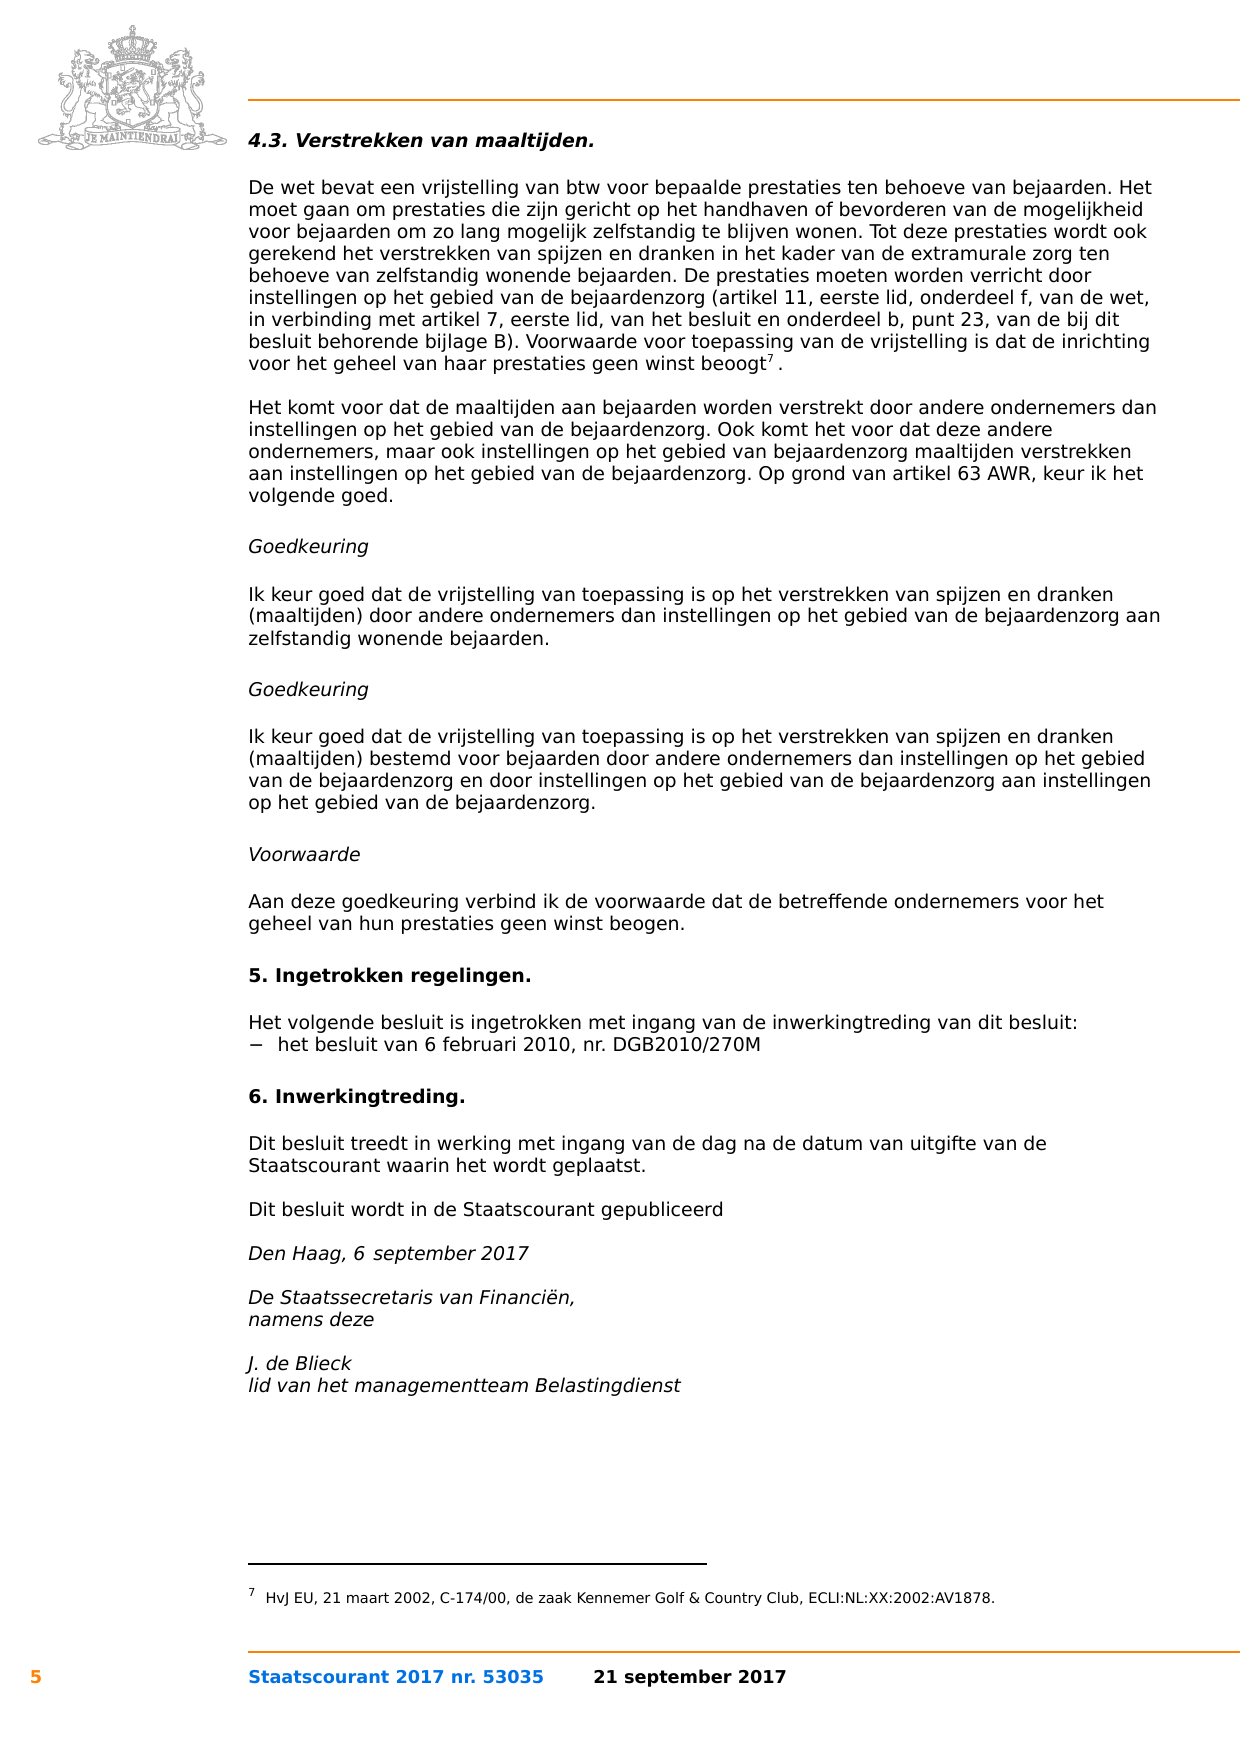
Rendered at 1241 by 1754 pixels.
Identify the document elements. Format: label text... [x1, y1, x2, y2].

text Ik keur goed dat de vrijstelling van toepassing is op het verstrekken van spijzen en dranken (maaltijden) door andere ondernemers dan instellingen op het gebied van de bejaardenzorg aan zelfstandig wonende bejaarden. [248, 583, 1163, 649]
text Aan deze goedkeuring verbind ik de voorwaarde dat de betreffende ondernemers voor het geheel van hun prestaties geen winst beogen. [248, 891, 1163, 935]
text Ik keur goed dat de vrijstelling van toepassing is op het verstrekken van spijzen en dranken (maaltijden) bestemd voor bejaarden door andere ondernemers dan instellingen op het gebied van de bejaardenzorg en door instellingen op het gebied van de bejaardenzorg aan instellingen op het gebied van de bejaardenzorg. [248, 726, 1163, 814]
subtitle 6. Inwerkingtreding. [248, 1086, 1163, 1108]
text De Staatssecretaris van Financiën, namens deze J. de Blieck lid van het managementteam Belastingdienst [248, 1287, 1163, 1397]
text Den Haag, 6 september 2017 [248, 1243, 1163, 1265]
subtitle 4.3. Verstrekken van maaltijden. [248, 130, 1163, 152]
text Het komt voor dat de maaltijden aan bejaarden worden verstrekt door andere ondernemers dan instellingen op het gebied van de bejaardenzorg. Ook komt het voor dat deze andere ondernemers, maar ook instellingen op het gebied van bejaardenzorg maaltijden verstrekken aan instellingen op het gebied van de bejaardenzorg. Op grond van artikel 63 AWR, keur ik het volgende goed. [248, 397, 1163, 506]
text Het volgende besluit is ingetrokken met ingang van de inwerkingtreding van dit besluit: [248, 1012, 1163, 1034]
subtitle Goedkeuring [248, 536, 1163, 558]
subtitle Goedkeuring [248, 679, 1163, 701]
text HvJ EU, 21 maart 2002, C-174/00, de zaak Kennemer Golf & Country Club, ECLI:NL:XX:2002:AV1878. [248, 1586, 1163, 1608]
text De wet bevat een vrijstelling van btw voor bepaalde prestaties ten behoeve van bejaarden. Het moet gaan om prestaties die zijn gericht op het handhaven of bevorderen van de mogelijkheid voor bejaarden om zo lang mogelijk zelfstandig te blijven wonen. Tot deze prestaties wordt ook gerekend het verstrekken van spijzen en dranken in het kader van de extramurale zorg ten behoeve van zelfstandig wonende bejaarden. De prestaties moeten worden verricht door instellingen op het gebied van de bejaardenzorg (artikel 11, eerste lid, onderdeel f, van de wet, in verbinding met artikel 7, eerste lid, van het besluit en onderdeel b, punt 23, van de bij dit besluit behorende bijlage B). Voorwaarde voor toepassing van de vrijstelling is dat de inrichting voor het geheel van haar prestaties geen winst beoogt. [248, 177, 1163, 375]
text − het besluit van 6 februari 2010, nr. DGB2010/270M [248, 1034, 1163, 1056]
text Dit besluit wordt in de Staatscourant gepubliceerd [248, 1199, 1163, 1221]
subtitle Voorwaarde [248, 844, 1163, 866]
text Dit besluit treedt in werking met ingang van de dag na de datum van uitgifte van de Staatscourant waarin het wordt geplaatst. [248, 1133, 1163, 1177]
picture [38, 25, 227, 150]
subtitle 5. Ingetrokken regelingen. [248, 965, 1163, 987]
